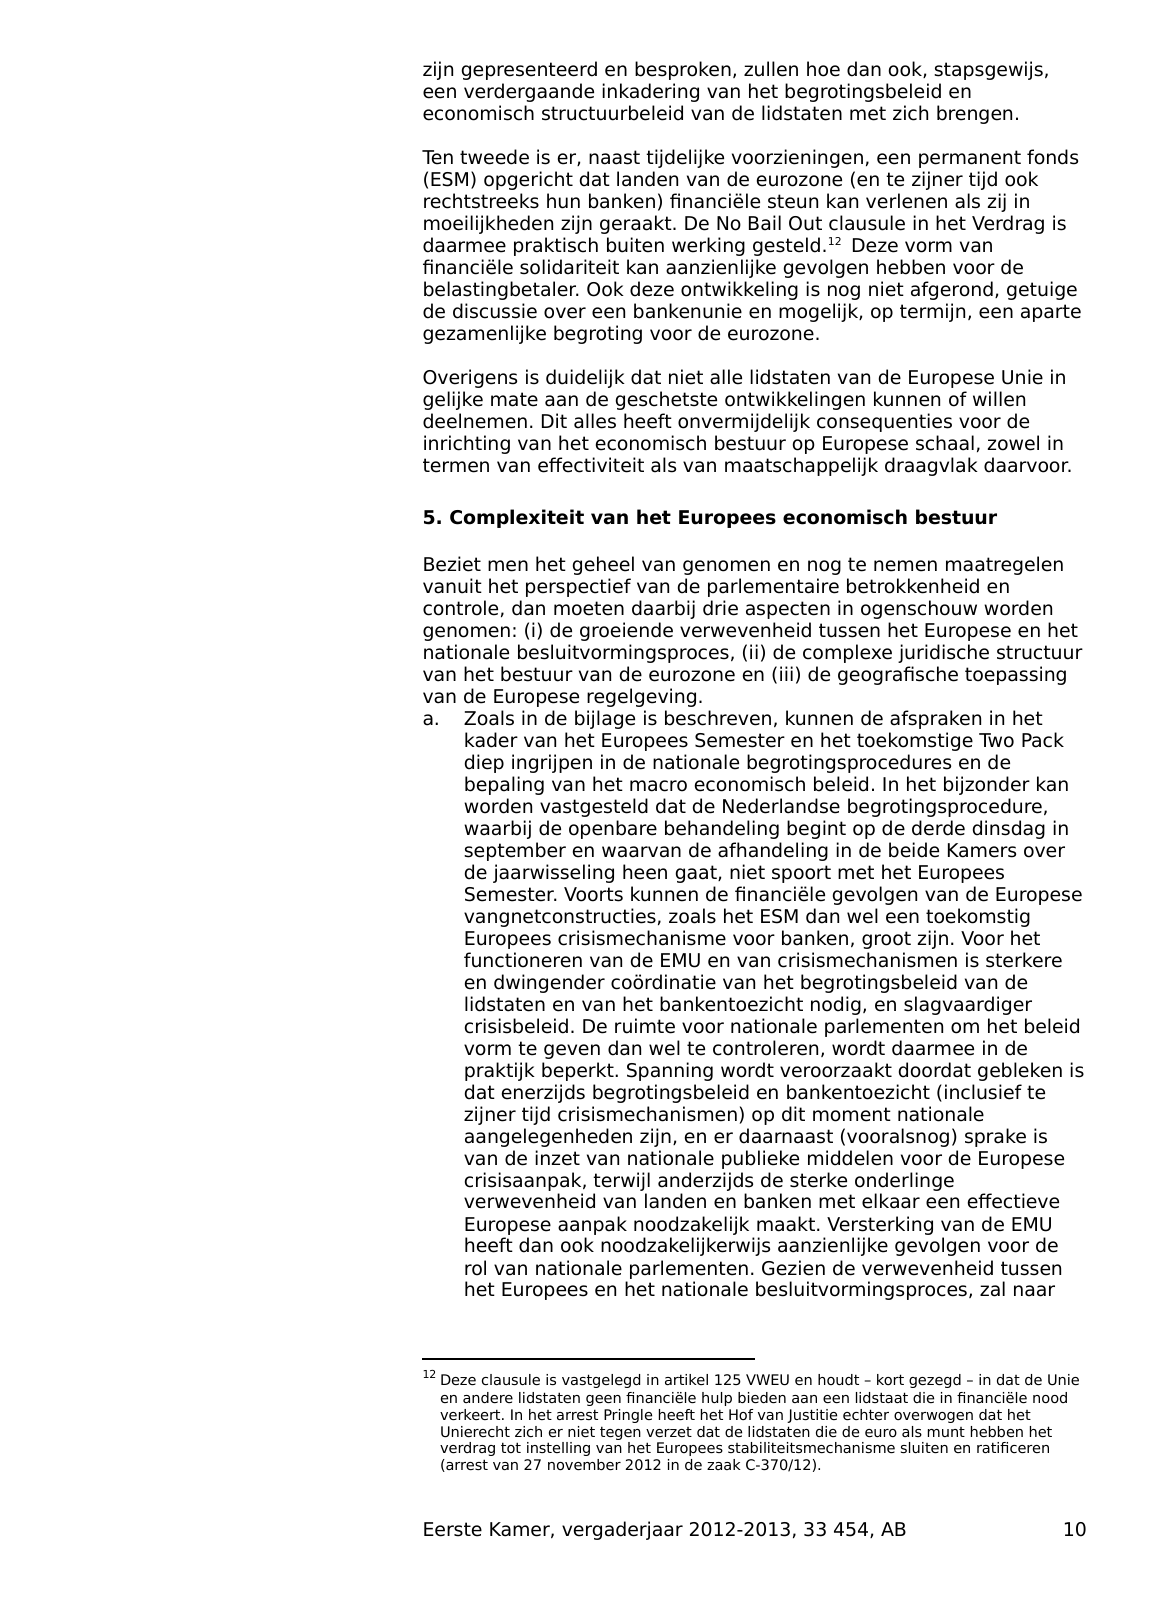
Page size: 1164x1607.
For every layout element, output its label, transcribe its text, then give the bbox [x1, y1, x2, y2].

text a. Zoals in de bijlage is beschreven, kunnen de afspraken in het kader van het Europees Semester en het toekomstige Two Pack diep ingrijpen in de nationale begrotingsprocedures en de bepaling van het macro economisch beleid. In het bijzonder kan worden vastgesteld dat de Nederlandse begrotingsprocedure, waarbij de openbare behandeling begint op de derde dinsdag in september en waarvan de afhandeling in de beide Kamers over de jaarwisseling heen gaat, niet spoort met het Europees Semester. Voorts kunnen de financiële gevolgen van de Europese vangnetconstructies, zoals het ESM dan wel een toekomstig Europees crisismechanisme voor banken, groot zijn. Voor het functioneren van de EMU en van crisismechanismen is sterkere en dwingender coördinatie van het begrotingsbeleid van de lidstaten en van het bankentoezicht nodig, en slagvaardiger crisisbeleid. De ruimte voor nationale parlementen om het beleid vorm te geven dan wel te controleren, wordt daarmee in de praktijk beperkt. Spanning wordt veroorzaakt doordat gebleken is dat enerzijds begrotingsbeleid en bankentoezicht (inclusief te zijner tijd crisismechanismen) op dit moment nationale aangelegenheden zijn, en er daarnaast (vooralsnog) sprake is van de inzet van nationale publieke middelen voor de Europese crisisaanpak, terwijl anderzijds de sterke onderlinge verwevenheid van landen en banken met elkaar een effectieve Europese aanpak noodzakelijk maakt. Versterking van de EMU heeft dan ook noodzakelijkerwijs aanzienlijke gevolgen voor de rol van nationale parlementen. Gezien de verwevenheid tussen het Europees en het nationale besluitvormingsproces, zal naar [422, 708, 1087, 1301]
text Beziet men het geheel van genomen en nog te nemen maatregelen vanuit het perspectief van de parlementaire betrokkenheid en controle, dan moeten daarbij drie aspecten in ogenschouw worden genomen: (i) de groeiende verwevenheid tussen het Europese en het nationale besluitvormingsproces, (ii) de complexe juridische structuur van het bestuur van de eurozone en (iii) de geografische toepassing van de Europese regelgeving. [422, 554, 1087, 708]
text Deze clausule is vastgelegd in artikel 125 VWEU en houdt – kort gezegd – in dat de Unie en andere lidstaten geen financiële hulp bieden aan een lidstaat die in financiële nood verkeert. In het arrest Pringle heeft het Hof van Justitie echter overwogen dat het Unierecht zich er niet tegen verzet dat de lidstaten die de euro als munt hebben het verdrag tot instelling van het Europees stabiliteitsmechanisme sluiten en ratificeren (arrest van 27 november 2012 in de zaak C-370/12). [422, 1368, 1087, 1474]
text zijn gepresenteerd en besproken, zullen hoe dan ook, stapsgewijs, een verdergaande inkadering van het begrotingsbeleid en economisch structuurbeleid van de lidstaten met zich brengen. [422, 59, 1087, 125]
subtitle 5. Complexiteit van het Europees economisch bestuur [422, 507, 1087, 529]
text Overigens is duidelijk dat niet alle lidstaten van de Europese Unie in gelijke mate aan de geschetste ontwikkelingen kunnen of willen deelnemen. Dit alles heeft onvermijdelijk consequenties voor de inrichting van het economisch bestuur op Europese schaal, zowel in termen van effectiviteit als van maatschappelijk draagvlak daarvoor. [422, 367, 1087, 477]
text Ten tweede is er, naast tijdelijke voorzieningen, een permanent fonds (ESM) opgericht dat landen van de eurozone (en te zijner tijd ook rechtstreeks hun banken) financiële steun kan verlenen als zij in moeilijkheden zijn geraakt. De No Bail Out clausule in het Verdrag is daarmee praktisch buiten werking gesteld. Deze vorm van financiële solidariteit kan aanzienlijke gevolgen hebben voor de belastingbetaler. Ook deze ontwikkeling is nog niet afgerond, getuige de discussie over een bankenunie en mogelijk, op termijn, een aparte gezamenlijke begroting voor de eurozone. [422, 147, 1087, 345]
